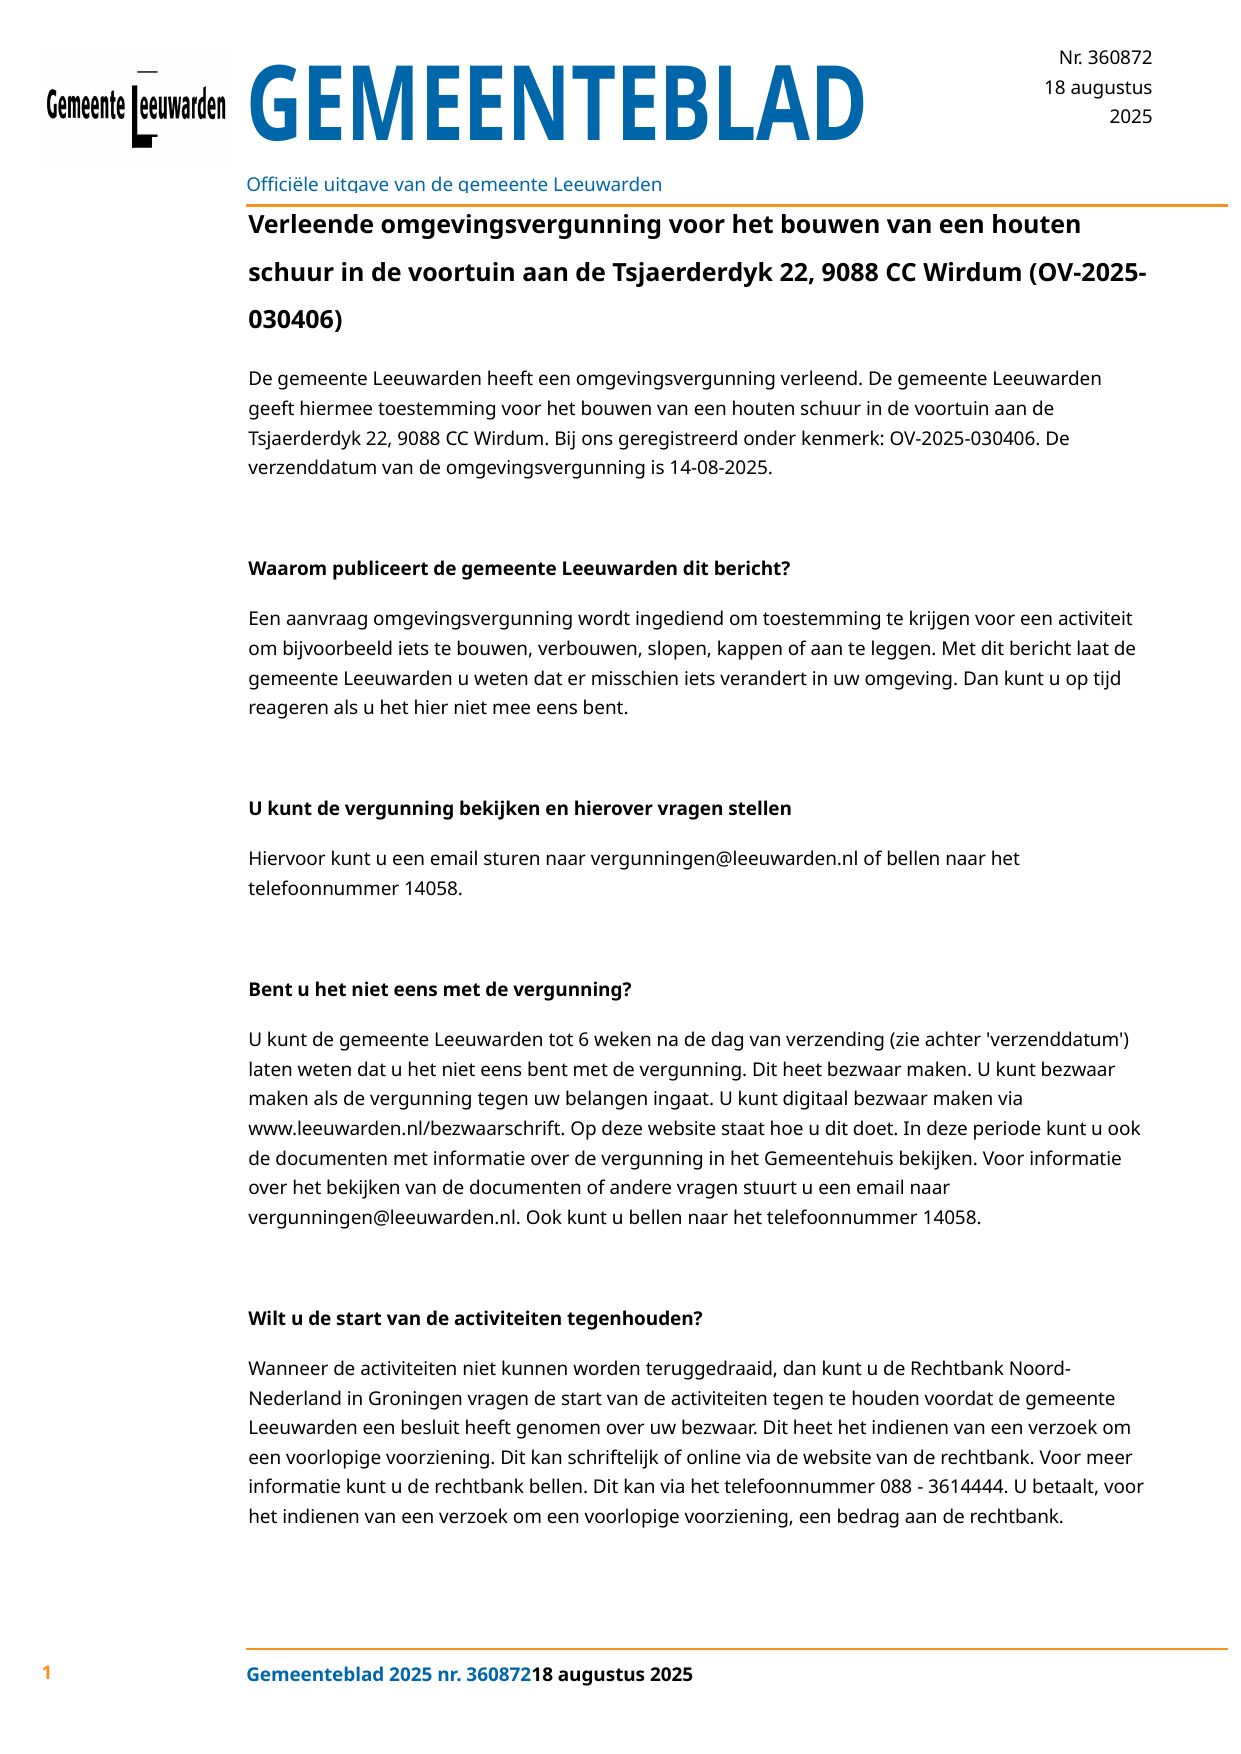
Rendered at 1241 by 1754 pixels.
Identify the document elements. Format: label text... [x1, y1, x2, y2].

text Een aanvraag omgevingsvergunning wordt ingediend om toestemming te krijgen voor een activiteit om bijvoorbeeld iets te bouwen, verbouwen, slopen, kappen of aan te leggen. Met dit bericht laat de gemeente Leeuwarden u weten dat er misschien iets verandert in uw omgeving. Dan kunt u op tijd reageren als u het hier niet mee eens bent. [248, 606, 1152, 720]
text Verleende omgevingsvergunning voor het bouwen van een houten schuur in de voortuin aan de Tsjaerderdyk 22, 9088 CC Wirdum (OV-2025-030406) [248, 207, 1152, 336]
text Waarom publiceert de gemeente Leeuwarden dit bericht? [248, 555, 1152, 581]
text U kunt de gemeente Leeuwarden tot 6 weken na de dag van verzending (zie achter 'verzenddatum') laten weten dat u het niet eens bent met de vergunning. Dit heet bezwaar maken. U kunt bezwaar maken als de vergunning tegen uw belangen ingaat. U kunt digitaal bezwaar maken via www.leeuwarden.nl/bezwaarschrift. Op deze website staat hoe u dit doet. In deze periode kunt u ook de documenten met informatie over de vergunning in het Gemeentehuis bekijken. Voor informatie over het bekijken van de documenten of andere vragen stuurt u een email naar vergunningen@leeuwarden.nl. Ook kunt u bellen naar het telefoonnummer 14058. [248, 1026, 1152, 1229]
text Bent u het niet eens met de vergunning? [248, 976, 1152, 1002]
picture [41, 47, 231, 172]
text Wilt u de start van de activiteiten tegenhouden? [248, 1305, 1152, 1330]
text Hiervoor kunt u een email sturen naar vergunningen@leeuwarden.nl of bellen naar het telefoonnummer 14058. [248, 846, 1152, 901]
text Wanneer de activiteiten niet kunnen worden teruggedraaid, dan kunt u de Rechtbank Noord-Nederland in Groningen vragen de start van de activiteiten tegen te houden voordat de gemeente Leeuwarden een besluit heeft genomen over uw bezwaar. Dit heet het indienen van een verzoek om een voorlopige voorziening. Dit kan schriftelijk of online via de website van de rechtbank. Voor meer informatie kunt u de rechtbank bellen. Dit kan via het telefoonnummer 088 - 3614444. U betaalt, voor het indienen van een verzoek om een voorlopige voorziening, een bedrag aan de rechtbank. [248, 1355, 1152, 1529]
text De gemeente Leeuwarden heeft een omgevingsvergunning verleend. De gemeente Leeuwarden geeft hiermee toestemming voor het bouwen van een houten schuur in de voortuin aan de Tsjaerderdyk 22, 9088 CC Wirdum. Bij ons geregistreerd onder kenmerk: OV-2025-030406. De verzenddatum van de omgevingsvergunning is 14-08-2025. [248, 366, 1152, 480]
text U kunt de vergunning bekijken en hierover vragen stellen [248, 795, 1152, 821]
